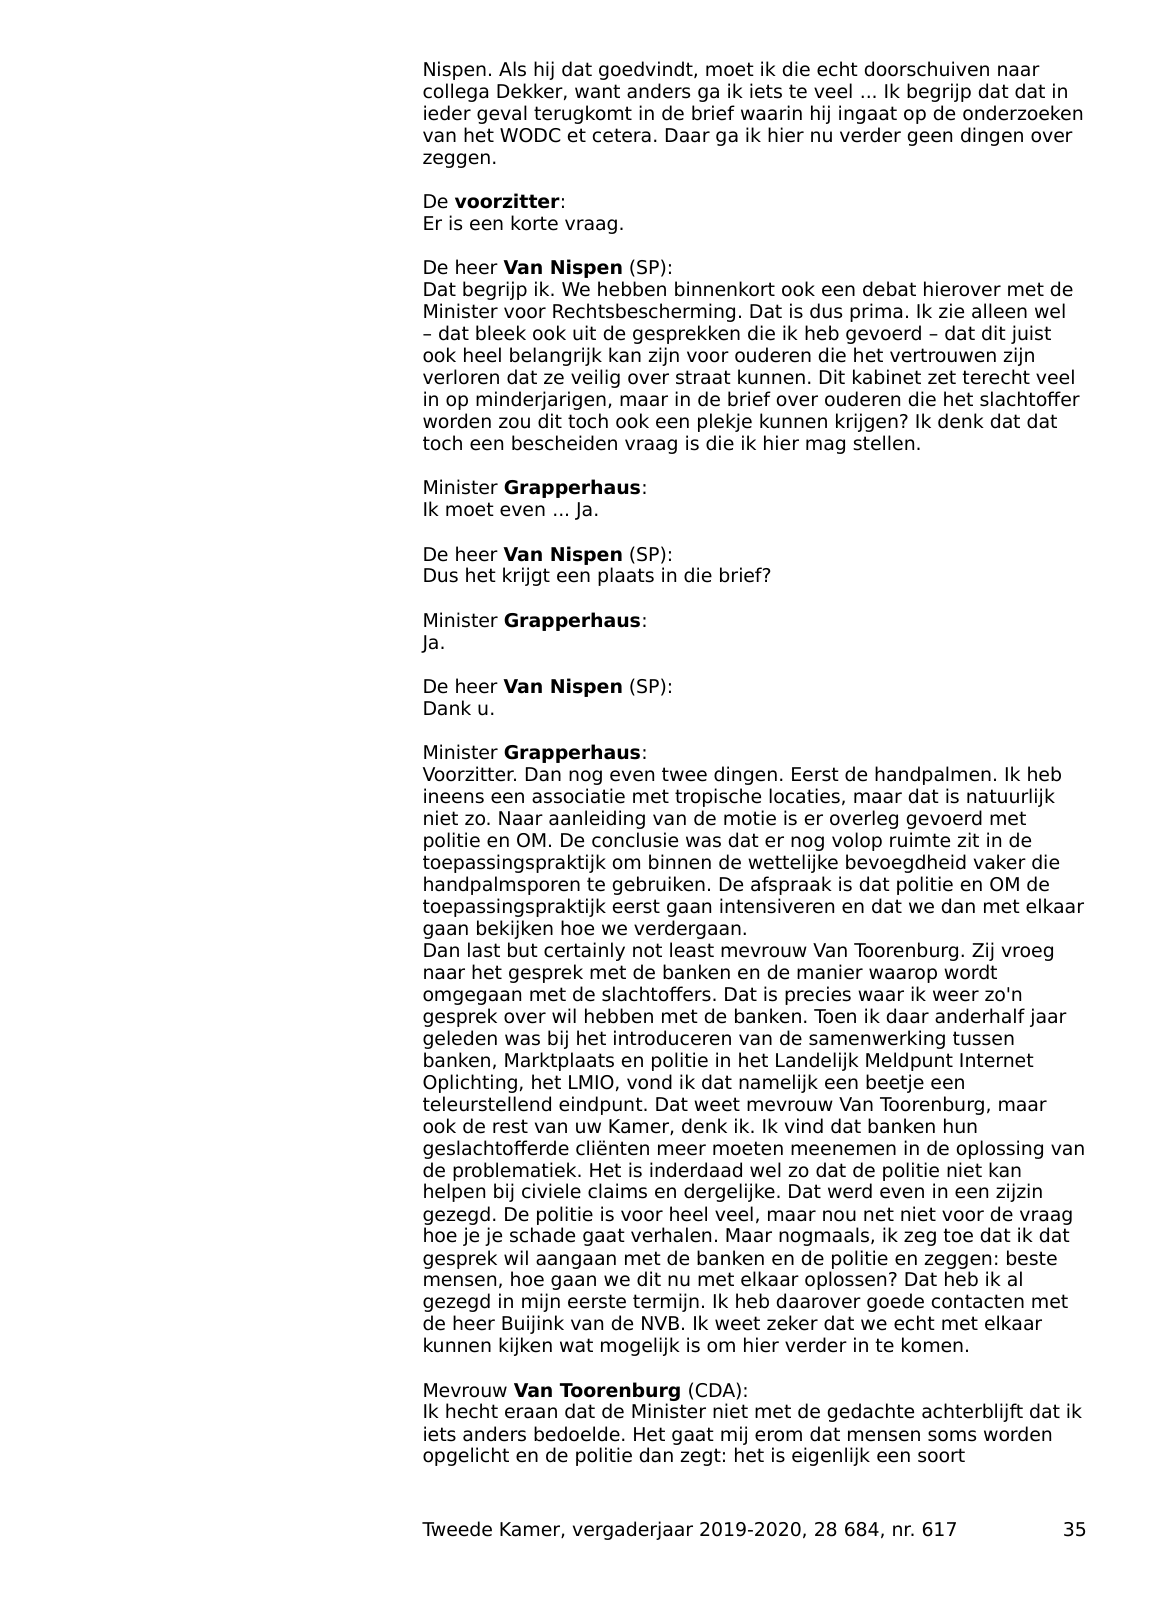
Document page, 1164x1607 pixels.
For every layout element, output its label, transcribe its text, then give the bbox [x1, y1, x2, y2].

text Minister Grapperhaus: [422, 609, 1087, 632]
text Minister Grapperhaus: [422, 477, 1087, 499]
text Nispen. Als hij dat goedvindt, moet ik die echt doorschuiven naar collega Dekker, want anders ga ik iets te veel ... Ik begrijp dat dat in ieder geval terugkomt in de brief waarin hij ingaat op de onderzoeken van het WODC et cetera. Daar ga ik hier nu verder geen dingen over zeggen. [422, 59, 1087, 169]
text Ik hecht eraan dat de Minister niet met de gedachte achterblijft dat ik iets anders bedoelde. Het gaat mij erom dat mensen soms worden opgelicht en de politie dan zegt: het is eigenlijk een soort [422, 1401, 1087, 1467]
text Er is een korte vraag. [422, 213, 1087, 235]
text Voorzitter. Dan nog even twee dingen. Eerst de handpalmen. Ik heb ineens een associatie met tropische locaties, maar dat is natuurlijk niet zo. Naar aanleiding van de motie is er overleg gevoerd met politie en OM. De conclusie was dat er nog volop ruimte zit in de toepassingspraktijk om binnen de wettelijke bevoegdheid vaker die handpalmsporen te gebruiken. De afspraak is dat politie en OM de toepassingspraktijk eerst gaan intensiveren en dat we dan met elkaar gaan bekijken hoe we verdergaan. [422, 764, 1087, 940]
text Ja. [422, 632, 1087, 653]
text De heer Van Nispen (SP): [422, 676, 1087, 698]
text Mevrouw Van Toorenburg (CDA): [422, 1379, 1087, 1401]
text Dat begrijp ik. We hebben binnenkort ook een debat hierover met de Minister voor Rechtsbescherming. Dat is dus prima. Ik zie alleen wel – dat bleek ook uit de gesprekken die ik heb gevoerd – dat dit juist ook heel belangrijk kan zijn voor ouderen die het vertrouwen zijn verloren dat ze veilig over straat kunnen. Dit kabinet zet terecht veel in op minderjarigen, maar in de brief over ouderen die het slachtoffer worden zou dit toch ook een plekje kunnen krijgen? Ik denk dat dat toch een bescheiden vraag is die ik hier mag stellen. [422, 279, 1087, 455]
text Ik moet even ... Ja. [422, 499, 1087, 521]
text Dan last but certainly not least mevrouw Van Toorenburg. Zij vroeg naar het gesprek met de banken en de manier waarop wordt omgegaan met de slachtoffers. Dat is precies waar ik weer zo'n gesprek over wil hebben met de banken. Toen ik daar anderhalf jaar geleden was bij het introduceren van de samenwerking tussen banken, Marktplaats en politie in het Landelijk Meldpunt Internet Oplichting, het LMIO, vond ik dat namelijk een beetje een teleurstellend eindpunt. Dat weet mevrouw Van Toorenburg, maar ook de rest van uw Kamer, denk ik. Ik vind dat banken hun geslachtofferde cliënten meer moeten meenemen in de oplossing van de problematiek. Het is inderdaad wel zo dat de politie niet kan helpen bij civiele claims en dergelijke. Dat werd even in een zijzin gezegd. De politie is voor heel veel, maar nou net niet voor de vraag hoe je je schade gaat verhalen. Maar nogmaals, ik zeg toe dat ik dat gesprek wil aangaan met de banken en de politie en zeggen: beste mensen, hoe gaan we dit nu met elkaar oplossen? Dat heb ik al gezegd in mijn eerste termijn. Ik heb daarover goede contacten met de heer Buijink van de NVB. Ik weet zeker dat we echt met elkaar kunnen kijken wat mogelijk is om hier verder in te komen. [422, 940, 1087, 1357]
text De heer Van Nispen (SP): [422, 257, 1087, 279]
text Minister Grapperhaus: [422, 742, 1087, 764]
text Dus het krijgt een plaats in die brief? [422, 565, 1087, 587]
text De voorzitter: [422, 191, 1087, 213]
text De heer Van Nispen (SP): [422, 543, 1087, 565]
text Dank u. [422, 698, 1087, 720]
